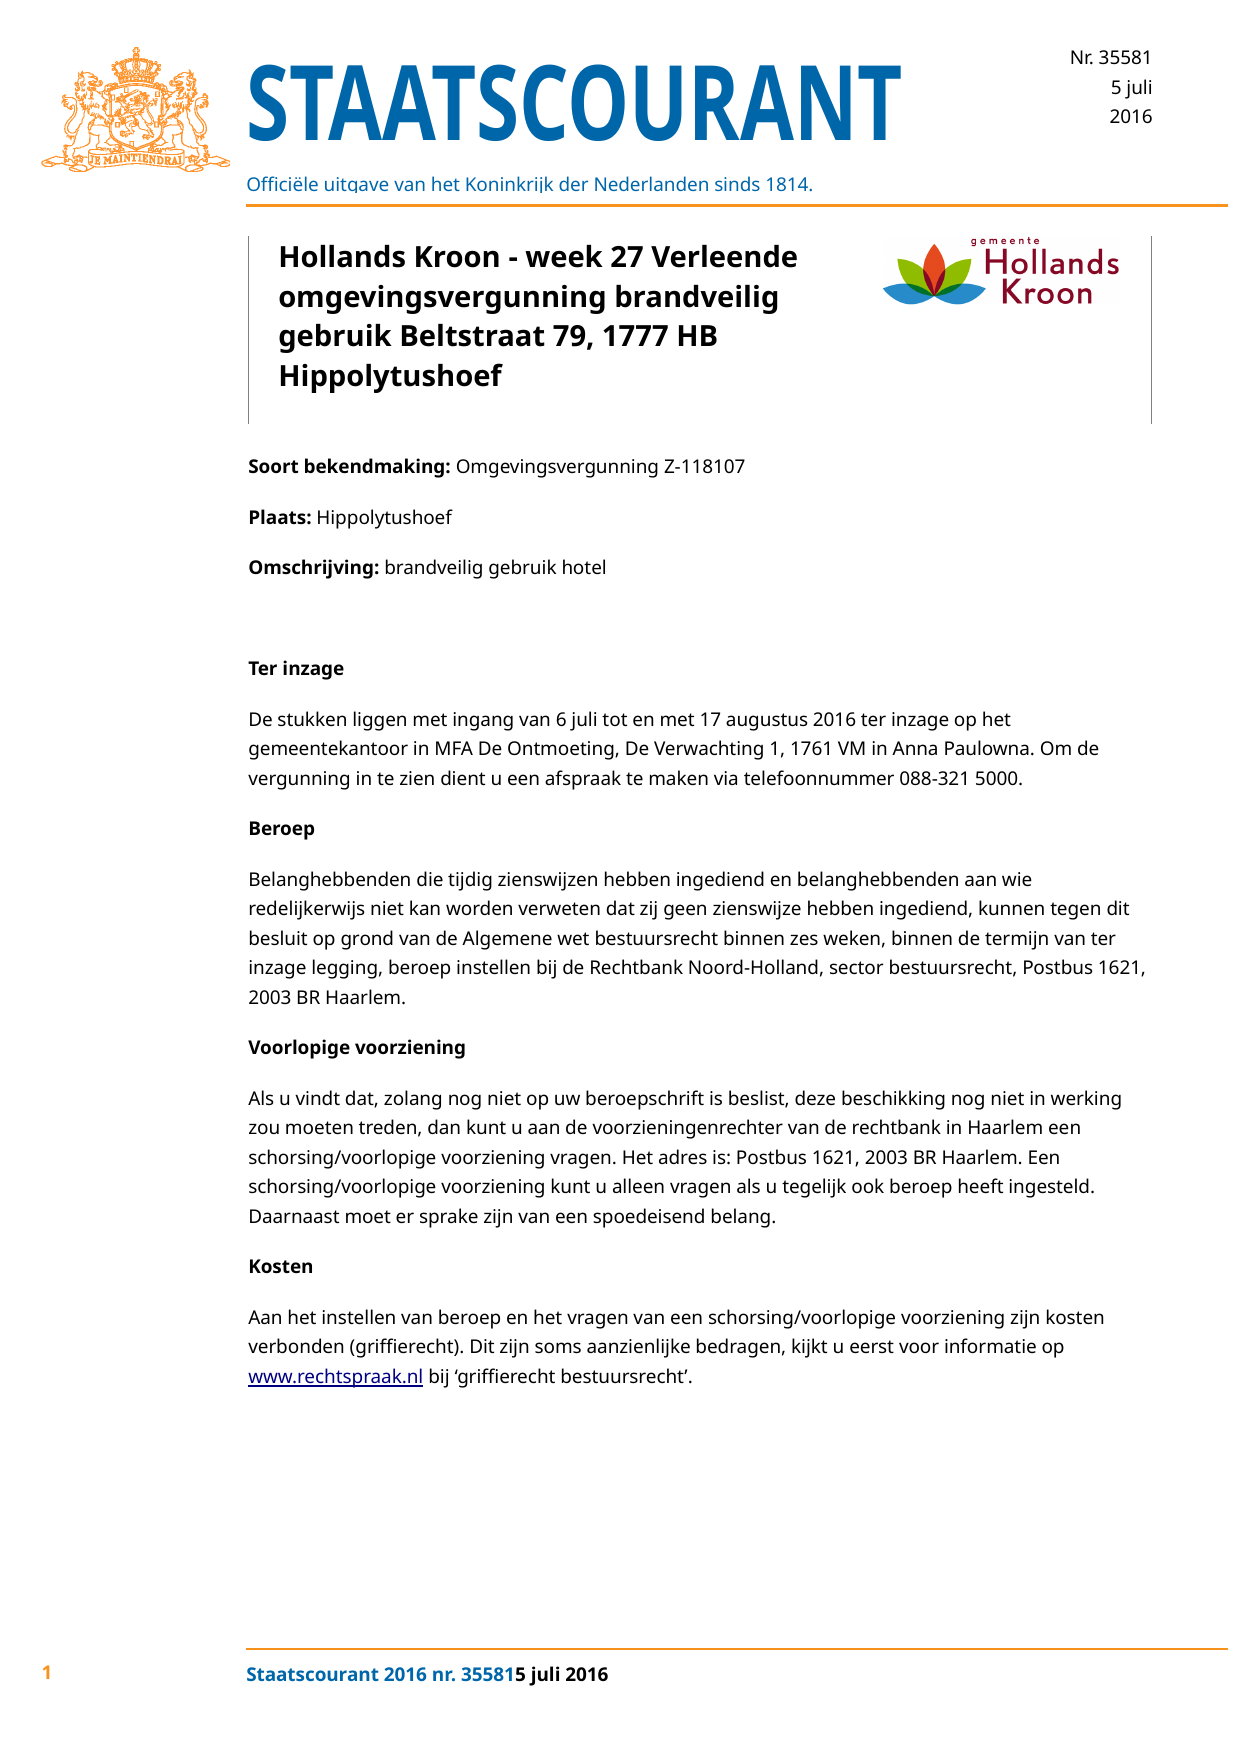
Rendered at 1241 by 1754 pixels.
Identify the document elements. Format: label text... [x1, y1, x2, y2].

text Als u vindt dat, zolang nog niet op uw beroepschrift is beslist, deze beschikking nog niet in werking zou moeten treden, dan kunt u aan de voorzieningenrechter van de rechtbank in Haarlem een schorsing/voorlopige voorziening vragen. Het adres is: Postbus 1621, 2003 BR Haarlem. Een schorsing/voorlopige voorziening kunt u alleen vragen als u tegelijk ook beroep heeft ingesteld. Daarnaast moet er sprake zijn van een spoedeisend belang. [248, 1085, 1152, 1229]
table_header [850, 236, 1151, 424]
text Belanghebbenden die tijdig zienswijzen hebben ingediend en belanghebbenden aan wie redelijkerwijs niet kan worden verweten dat zij geen zienswijze hebben ingediend, kunnen tegen dit besluit op grond van de Algemene wet bestuursrecht binnen zes weken, binnen de termijn van ter inzage legging, beroep instellen bij de Rechtbank Noord-Holland, sector bestuursrecht, Postbus 1621, 2003 BR Haarlem. [248, 866, 1152, 1010]
text Soort bekendmaking: Omgevingsvergunning Z-118107 [248, 454, 1152, 479]
text Ter inzage [248, 655, 1152, 681]
text Voorlopige voorziening [248, 1034, 1152, 1060]
text Omschrijving: brandveilig gebruik hotel [248, 554, 1152, 580]
table_header Hollands Kroon - week 27 Verleende omgevingsvergunning brandveilig gebruik Beltstraat 79, 1777 HB Hippolytushoef [249, 236, 850, 424]
text De stukken liggen met ingang van 6 juli tot en met 17 augustus 2016 ter inzage op het gemeentekantoor in MFA De Ontmoeting, De Verwachting 1, 1761 VM in Anna Paulowna. Om de vergunning in te zien dient u een afspraak te maken via telefoonnummer 088-321 5000. [248, 706, 1152, 791]
picture [882, 236, 1119, 305]
picture [41, 47, 231, 172]
text Beroep [248, 815, 1152, 841]
text Aan het instellen van beroep en het vragen van een schorsing/voorlopige voorziening zijn kosten verbonden (griffierecht). Dit zijn soms aanzienlijke bedragen, kijkt u eerst voor informatie op www.rechtspraak.nl bij ‘griffierecht bestuursrecht’. [248, 1304, 1152, 1389]
text Plaats: Hippolytushoef [248, 504, 1152, 530]
text Kosten [248, 1254, 1152, 1279]
